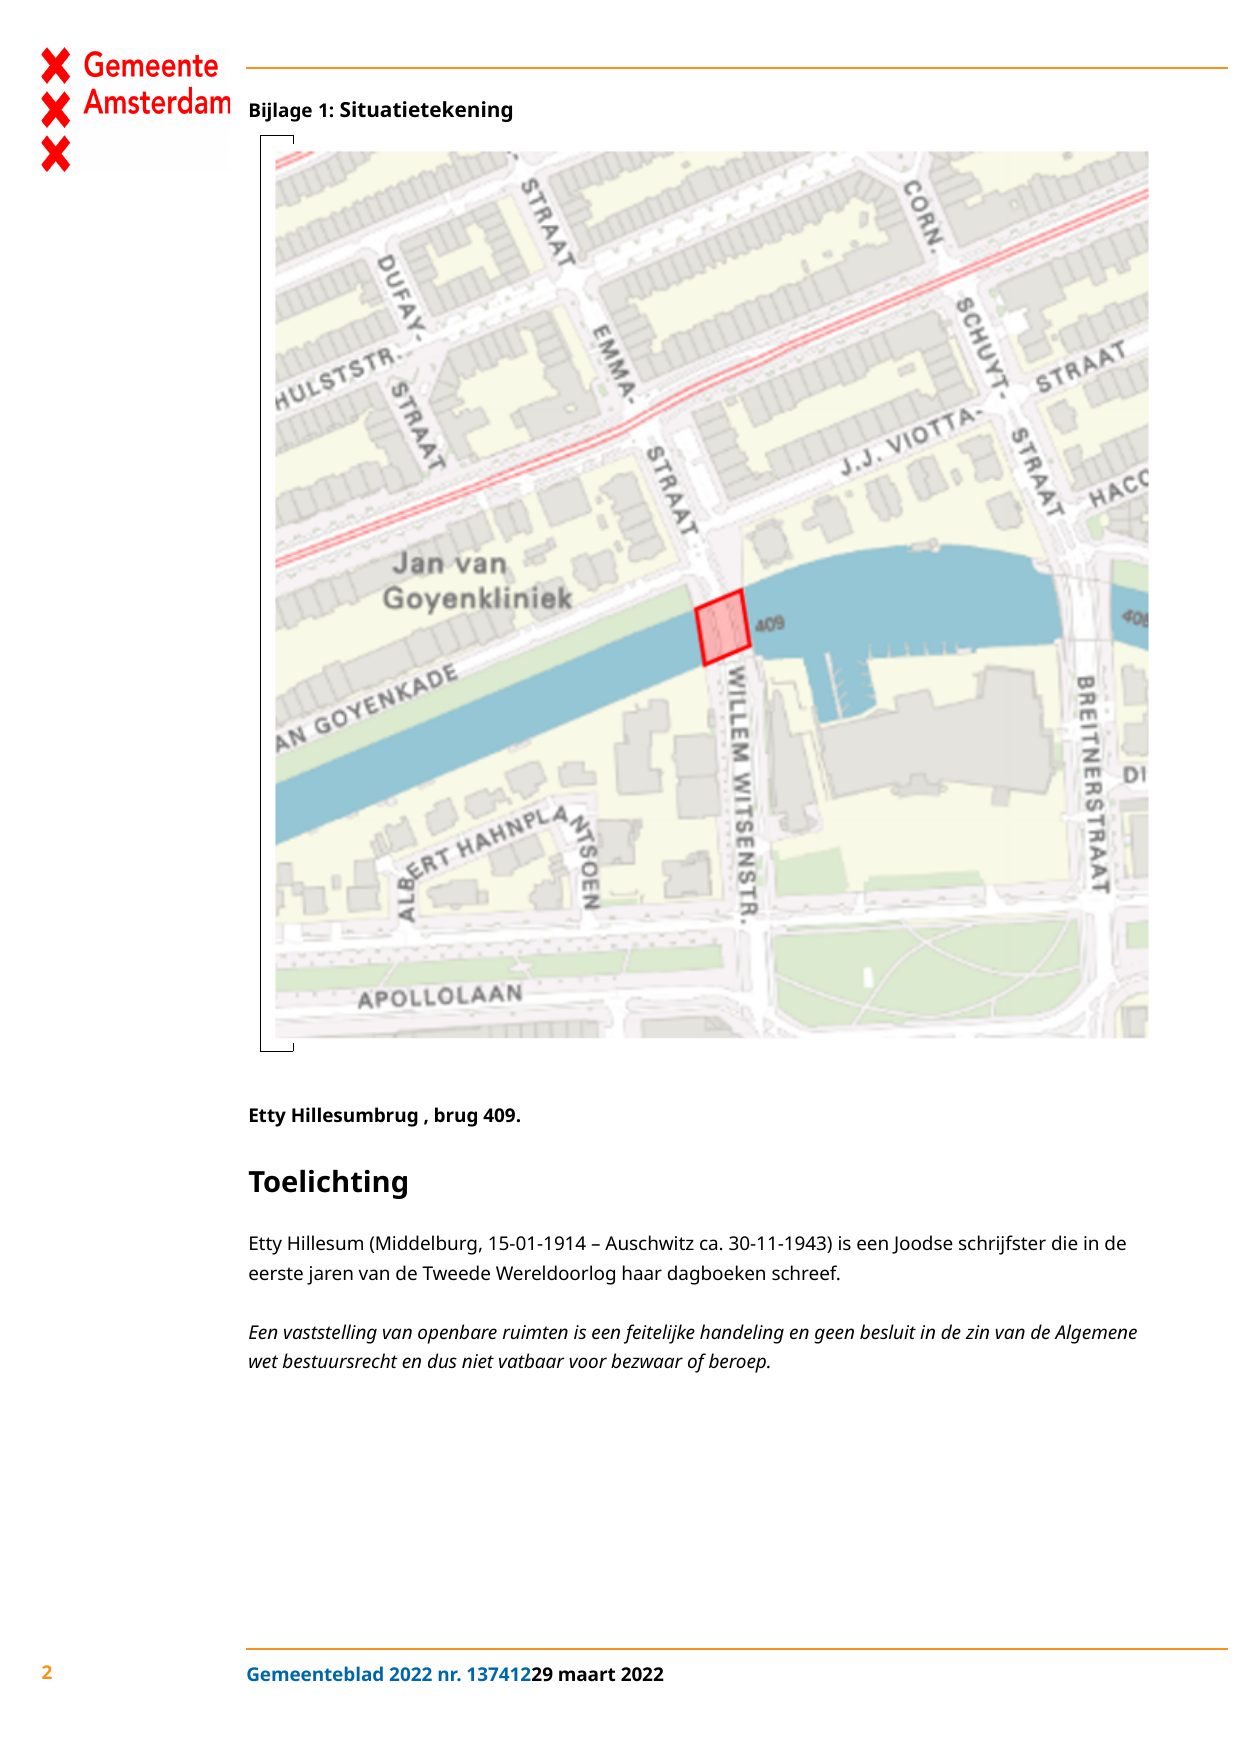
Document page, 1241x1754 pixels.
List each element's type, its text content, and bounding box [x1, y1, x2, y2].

text Etty Hillesumbrug , brug 409. [248, 1102, 1152, 1128]
picture [268, 144, 1155, 1043]
text Bijlage 1: Situatietekening [248, 95, 1152, 123]
picture [41, 47, 231, 172]
text Etty Hillesum (Middelburg, 15-01-1914 – Auschwitz ca. 30-11-1943) is een Joodse schrijfster die in de eerste jaren van de Tweede Wereldoorlog haar dagboeken schreef. [248, 1230, 1152, 1286]
text Een vaststelling van openbare ruimten is een feitelijke handeling en geen besluit in de zin van de Algemene wet bestuursrecht en dus niet vatbaar voor bezwaar of beroep. [248, 1319, 1152, 1374]
text Toelichting [248, 1161, 1152, 1201]
